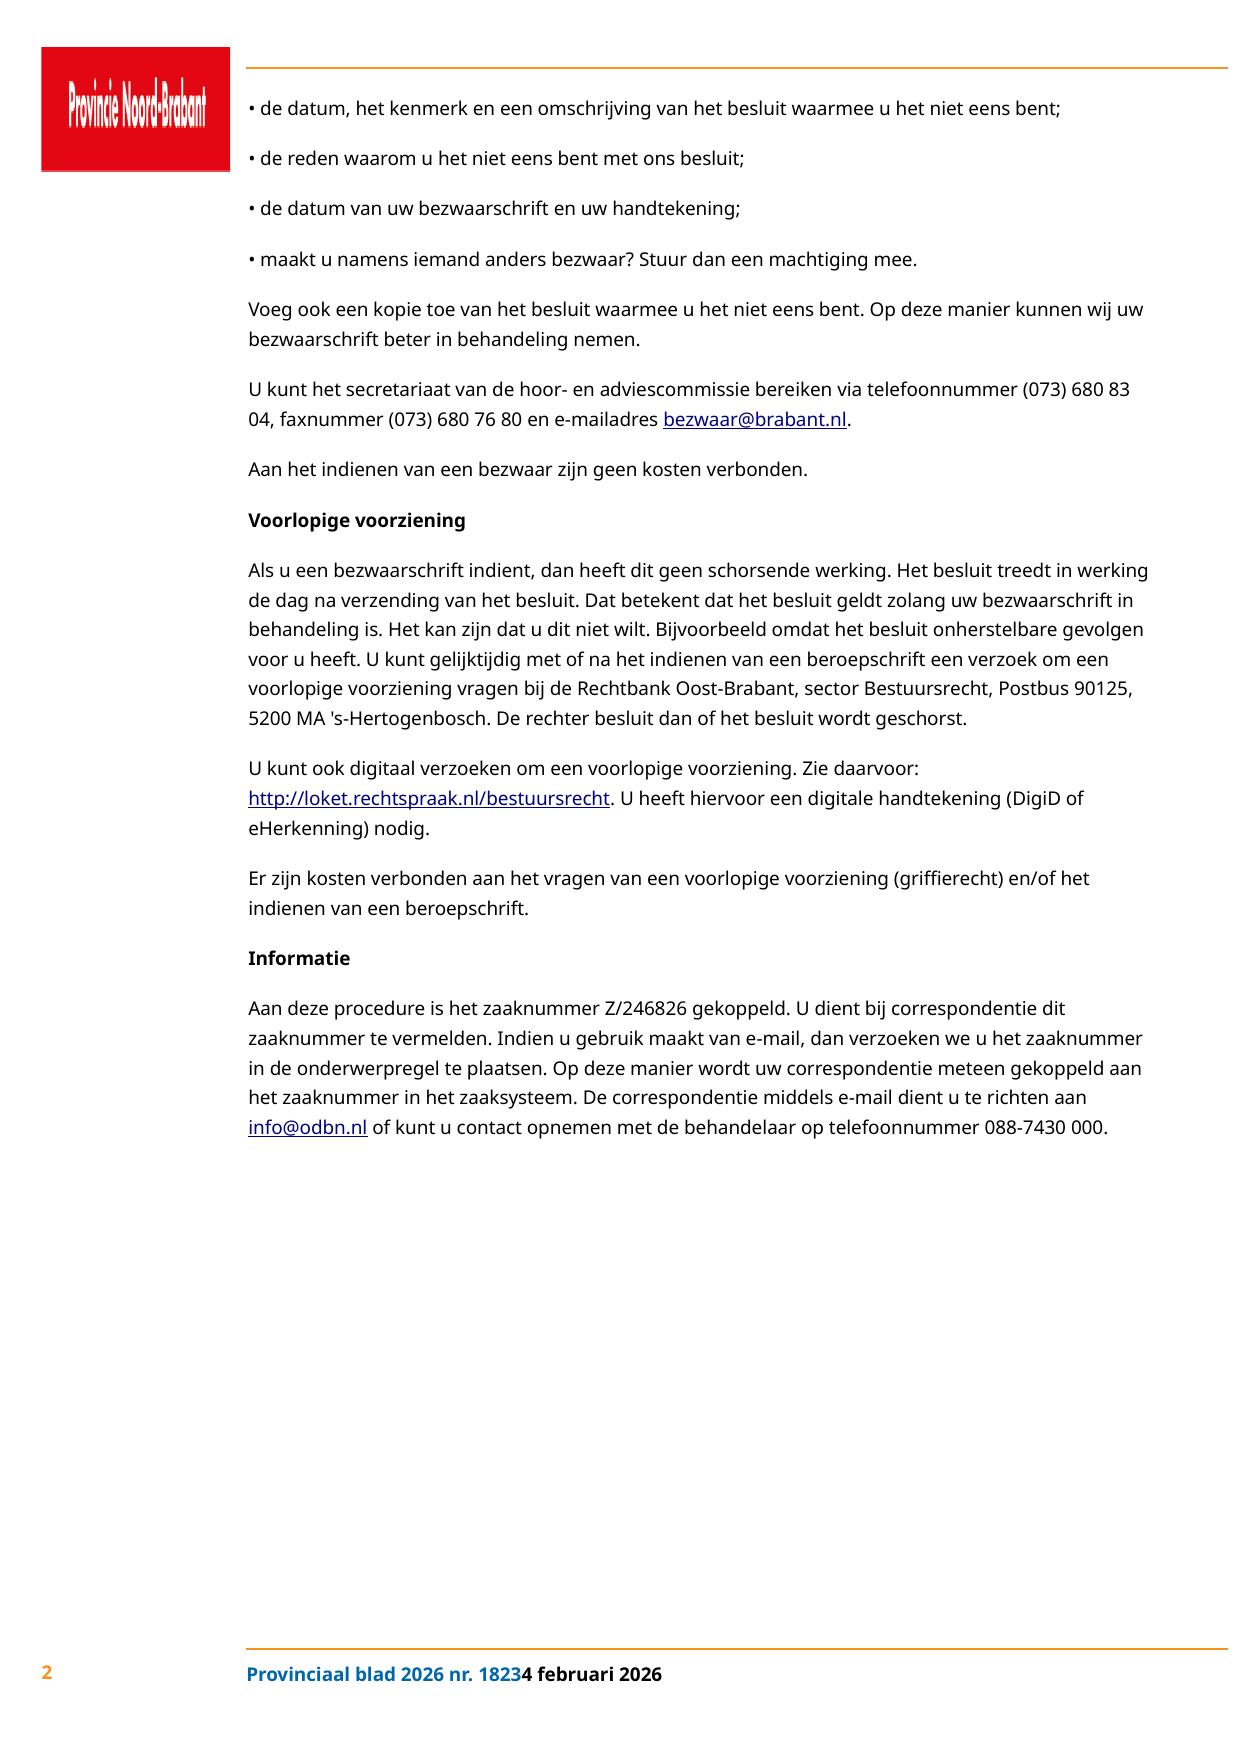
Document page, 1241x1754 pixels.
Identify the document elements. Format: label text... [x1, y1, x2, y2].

text Voeg ook een kopie toe van het besluit waarmee u het niet eens bent. Op deze manier kunnen wij uw bezwaarschrift beter in behandeling nemen. [248, 296, 1152, 352]
text • de datum, het kenmerk en een omschrijving van het besluit waarmee u het niet eens bent; [248, 95, 1152, 121]
text • de datum van uw bezwaarschrift en uw handtekening; [248, 196, 1152, 221]
text U kunt het secretariaat van de hoor- en adviescommissie bereiken via telefoonnummer (073) 680 83 04, faxnummer (073) 680 76 80 en e-mailadres bezwaar@brabant.nl. [248, 376, 1152, 432]
text U kunt ook digitaal verzoeken om een voorlopige voorziening. Zie daarvoor: http://loket.rechtspraak.nl/bestuursrecht. U heeft hiervoor een digitale handtekening (DigiD of eHerkenning) nodig. [248, 756, 1152, 841]
text • de reden waarom u het niet eens bent met ons besluit; [248, 145, 1152, 171]
text Als u een bezwaarschrift indient, dan heeft dit geen schorsende werking. Het besluit treedt in werking de dag na verzending van het besluit. Dat betekent dat het besluit geldt zolang uw bezwaarschrift in behandeling is. Het kan zijn dat u dit niet wilt. Bijvoorbeeld omdat het besluit onherstelbare gevolgen voor u heeft. U kunt gelijktijdig met of na het indienen van een beroepschrift een verzoek om een voorlopige voorziening vragen bij de Rechtbank Oost-Brabant, sector Bestuursrecht, Postbus 90125, 5200 MA 's‑Hertogenbosch. De rechter besluit dan of het besluit wordt geschorst. [248, 557, 1152, 731]
text Aan het indienen van een bezwaar zijn geen kosten verbonden. [248, 456, 1152, 482]
text • maakt u namens iemand anders bezwaar? Stuur dan een machtiging mee. [248, 246, 1152, 272]
text Aan deze procedure is het zaaknummer Z/246826 gekoppeld. U dient bij correspondentie dit zaaknummer te vermelden. Indien u gebruik maakt van e-mail, dan verzoeken we u het zaaknummer in de onderwerpregel te plaatsen. Op deze manier wordt uw correspondentie meteen gekoppeld aan het zaaknummer in het zaaksysteem. De correspondentie middels e-mail dient u te richten aan info@odbn.nl of kunt u contact opnemen met de behandelaar op telefoonnummer 088-7430 000. [248, 996, 1152, 1140]
text Informatie [248, 945, 1152, 971]
picture [41, 47, 231, 172]
text Er zijn kosten verbonden aan het vragen van een voorlopige voorziening (griffierecht) en/of het indienen van een beroepschrift. [248, 865, 1152, 921]
text Voorlopige voorziening [248, 507, 1152, 533]
